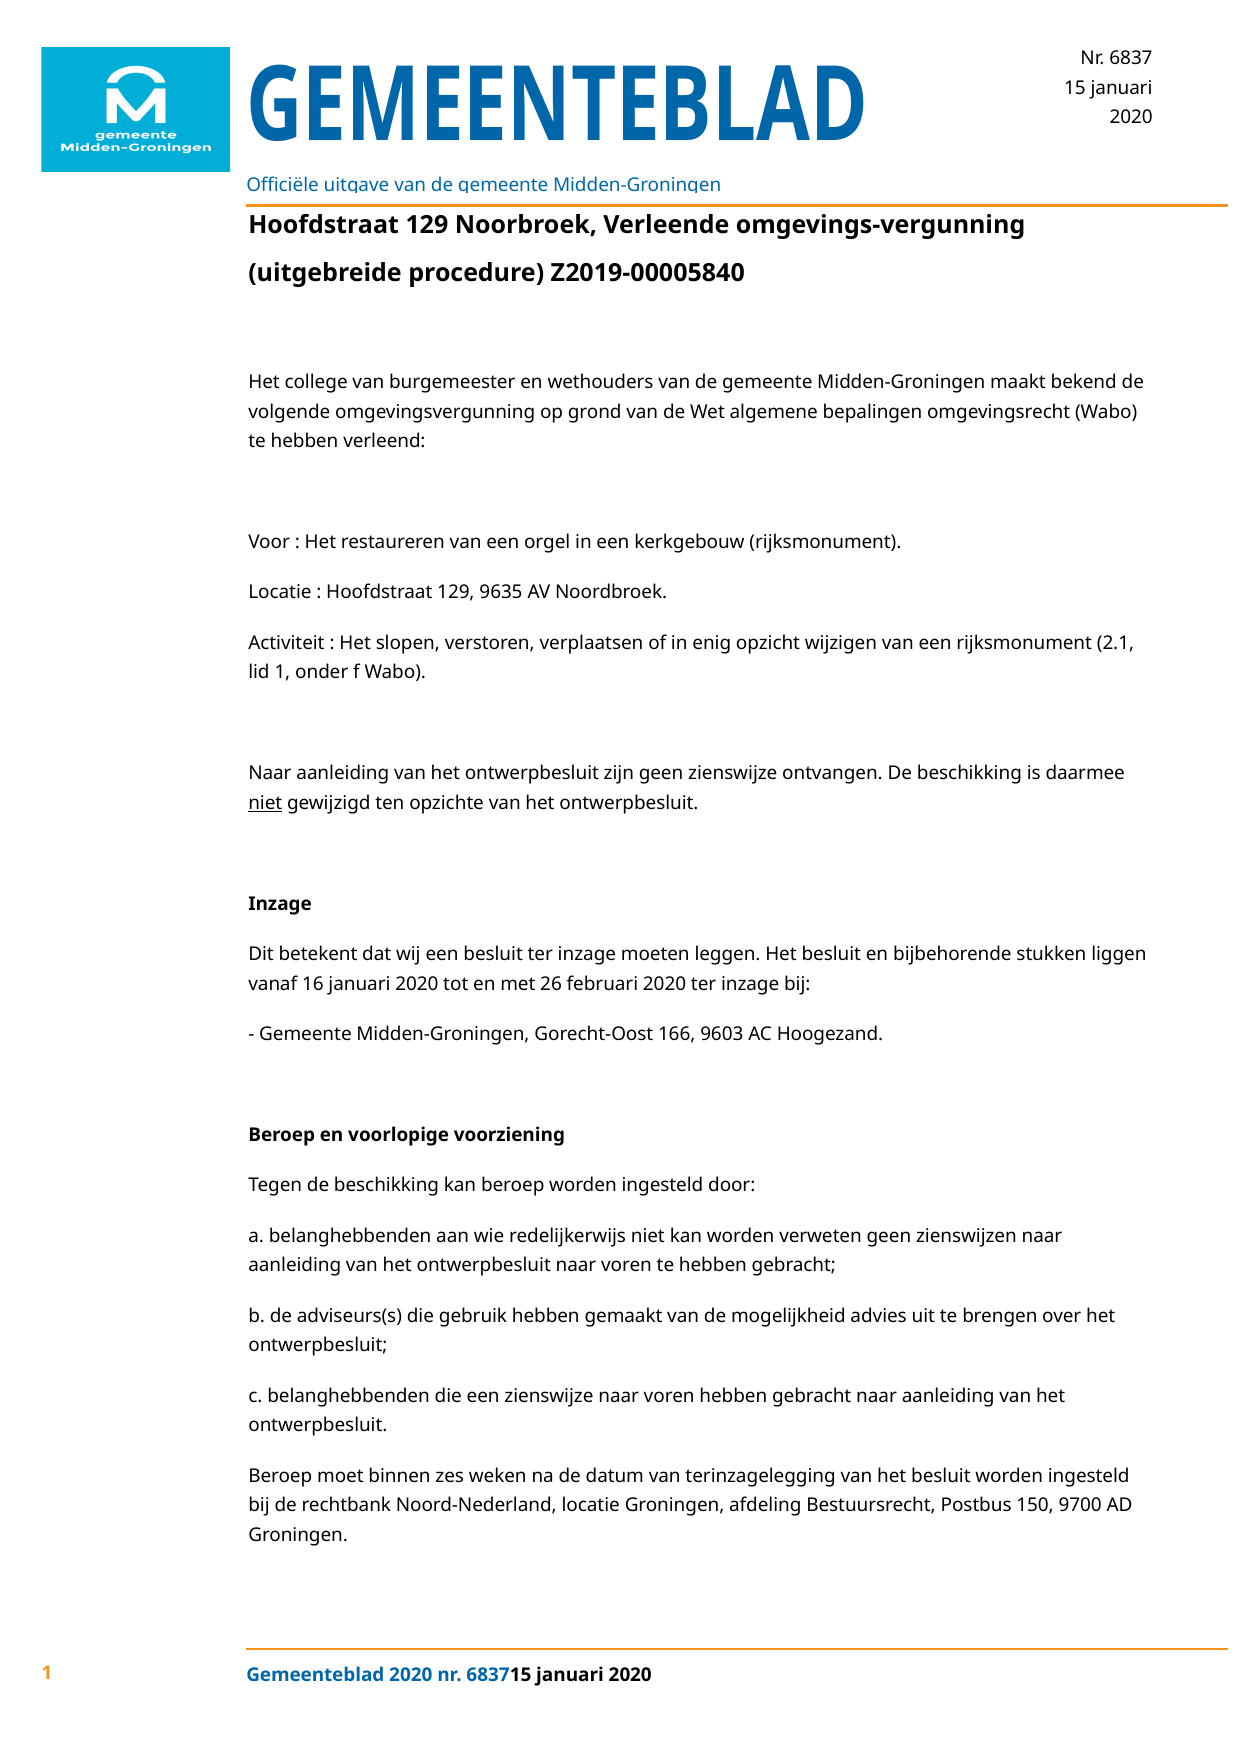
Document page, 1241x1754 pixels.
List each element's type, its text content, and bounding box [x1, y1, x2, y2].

text Activiteit : Het slopen, verstoren, verplaatsen of in enig opzicht wijzigen van een rijksmonument (2.1, lid 1, onder f Wabo). [248, 629, 1152, 684]
text Het college van burgemeester en wethouders van de gemeente Midden-Groningen maakt bekend de volgende omgevingsvergunning op grond van de Wet algemene bepalingen omgevingsrecht (Wabo) te hebben verleend: [248, 368, 1152, 453]
picture [184, 146, 190, 153]
picture [108, 66, 164, 82]
text Naar aanleiding van het ontwerpbesluit zijn geen zienswijze ontvangen. De beschikking is daarmee niet gewijzigd ten opzichte van het ontwerpbesluit. [248, 759, 1152, 815]
picture [107, 89, 165, 122]
text Dit betekent dat wij een besluit ter inzage moeten leggen. Het besluit en bijbehorende stukken liggen vanaf 16 januari 2020 tot en met 26 februari 2020 ter inzage bij: [248, 940, 1152, 996]
text Voor : Het restaureren van een orgel in een kerkgebouw (rijksmonument). [248, 528, 1152, 554]
text Beroep en voorlopige voorziening [248, 1121, 1152, 1147]
text Beroep moet binnen zes weken na de datum van terinzagelegging van het besluit worden ingesteld bij de rechtbank Noord-Nederland, locatie Groningen, afdeling Bestuursrecht, Postbus 150, 9700 AD Groningen. [248, 1462, 1152, 1547]
text Inzage [248, 890, 1152, 916]
text c. belanghebbenden die een zienswijze naar voren hebben gebracht naar aanleiding van het ontwerpbesluit. [248, 1382, 1152, 1437]
text Hoofdstraat 129 Noorbroek, Verleende omgevings-vergunning (uitgebreide procedure) Z2019-00005840 [248, 207, 1152, 288]
text - Gemeente Midden-Groningen, Gorecht-Oost 166, 9603 AC Hoogezand. [248, 1020, 1152, 1046]
text Locatie : Hoofdstraat 129, 9635 AV Noordbroek. [248, 579, 1152, 604]
text a. belanghebbenden aan wie redelijkerwijs niet kan worden verweten geen zienswijzen naar aanleiding van het ontwerpbesluit naar voren te hebben gebracht; [248, 1222, 1152, 1277]
text b. de adviseurs(s) die gebruik hebben gemaakt van de mogelijkheid advies uit te brengen over het ontwerpbesluit; [248, 1302, 1152, 1357]
text Tegen de beschikking kan beroep worden ingesteld door: [248, 1172, 1152, 1197]
